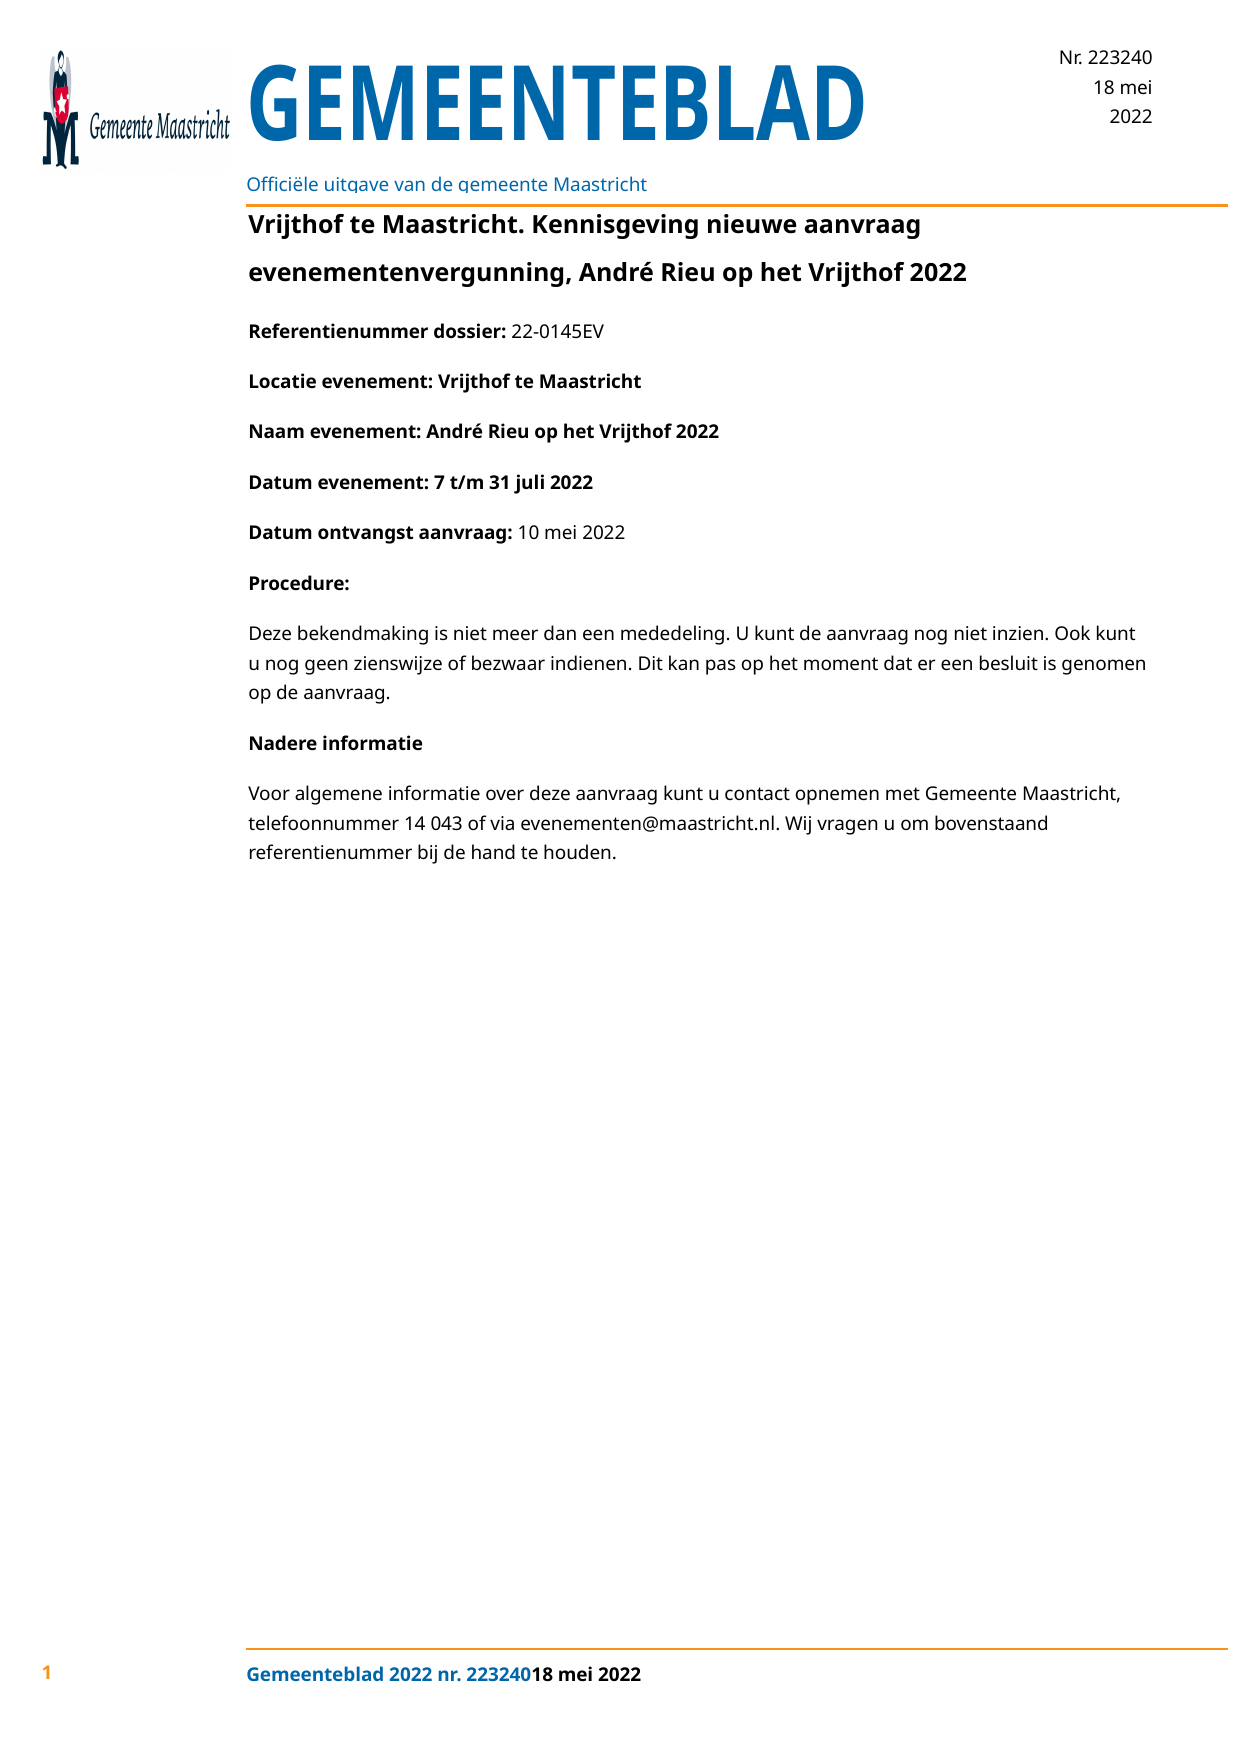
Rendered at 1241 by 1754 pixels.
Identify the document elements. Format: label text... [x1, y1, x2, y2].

text Locatie evenement: Vrijthof te Maastricht [248, 368, 1152, 394]
text Naam evenement: André Rieu op het Vrijthof 2022 [248, 419, 1152, 444]
text Datum ontvangst aanvraag: 10 mei 2022 [248, 519, 1152, 545]
text Vrijthof te Maastricht. Kennisgeving nieuwe aanvraag evenementenvergunning, André Rieu op het Vrijthof 2022 [248, 207, 1152, 288]
text Nadere informatie [248, 730, 1152, 756]
text Datum evenement: 7 t/m 31 juli 2022 [248, 469, 1152, 495]
text Procedure: [248, 570, 1152, 596]
picture [41, 47, 231, 172]
text Voor algemene informatie over deze aanvraag kunt u contact opnemen met Gemeente Maastricht, telefoonnummer 14 043 of via evenementen@maastricht.nl. Wij vragen u om bovenstaand referentienummer bij de hand te houden. [248, 780, 1152, 865]
text Deze bekendmaking is niet meer dan een mededeling. U kunt de aanvraag nog niet inzien. Ook kunt u nog geen zienswijze of bezwaar indienen. Dit kan pas op het moment dat er een besluit is genomen op de aanvraag. [248, 620, 1152, 705]
text Referentienummer dossier: 22-0145EV [248, 318, 1152, 344]
